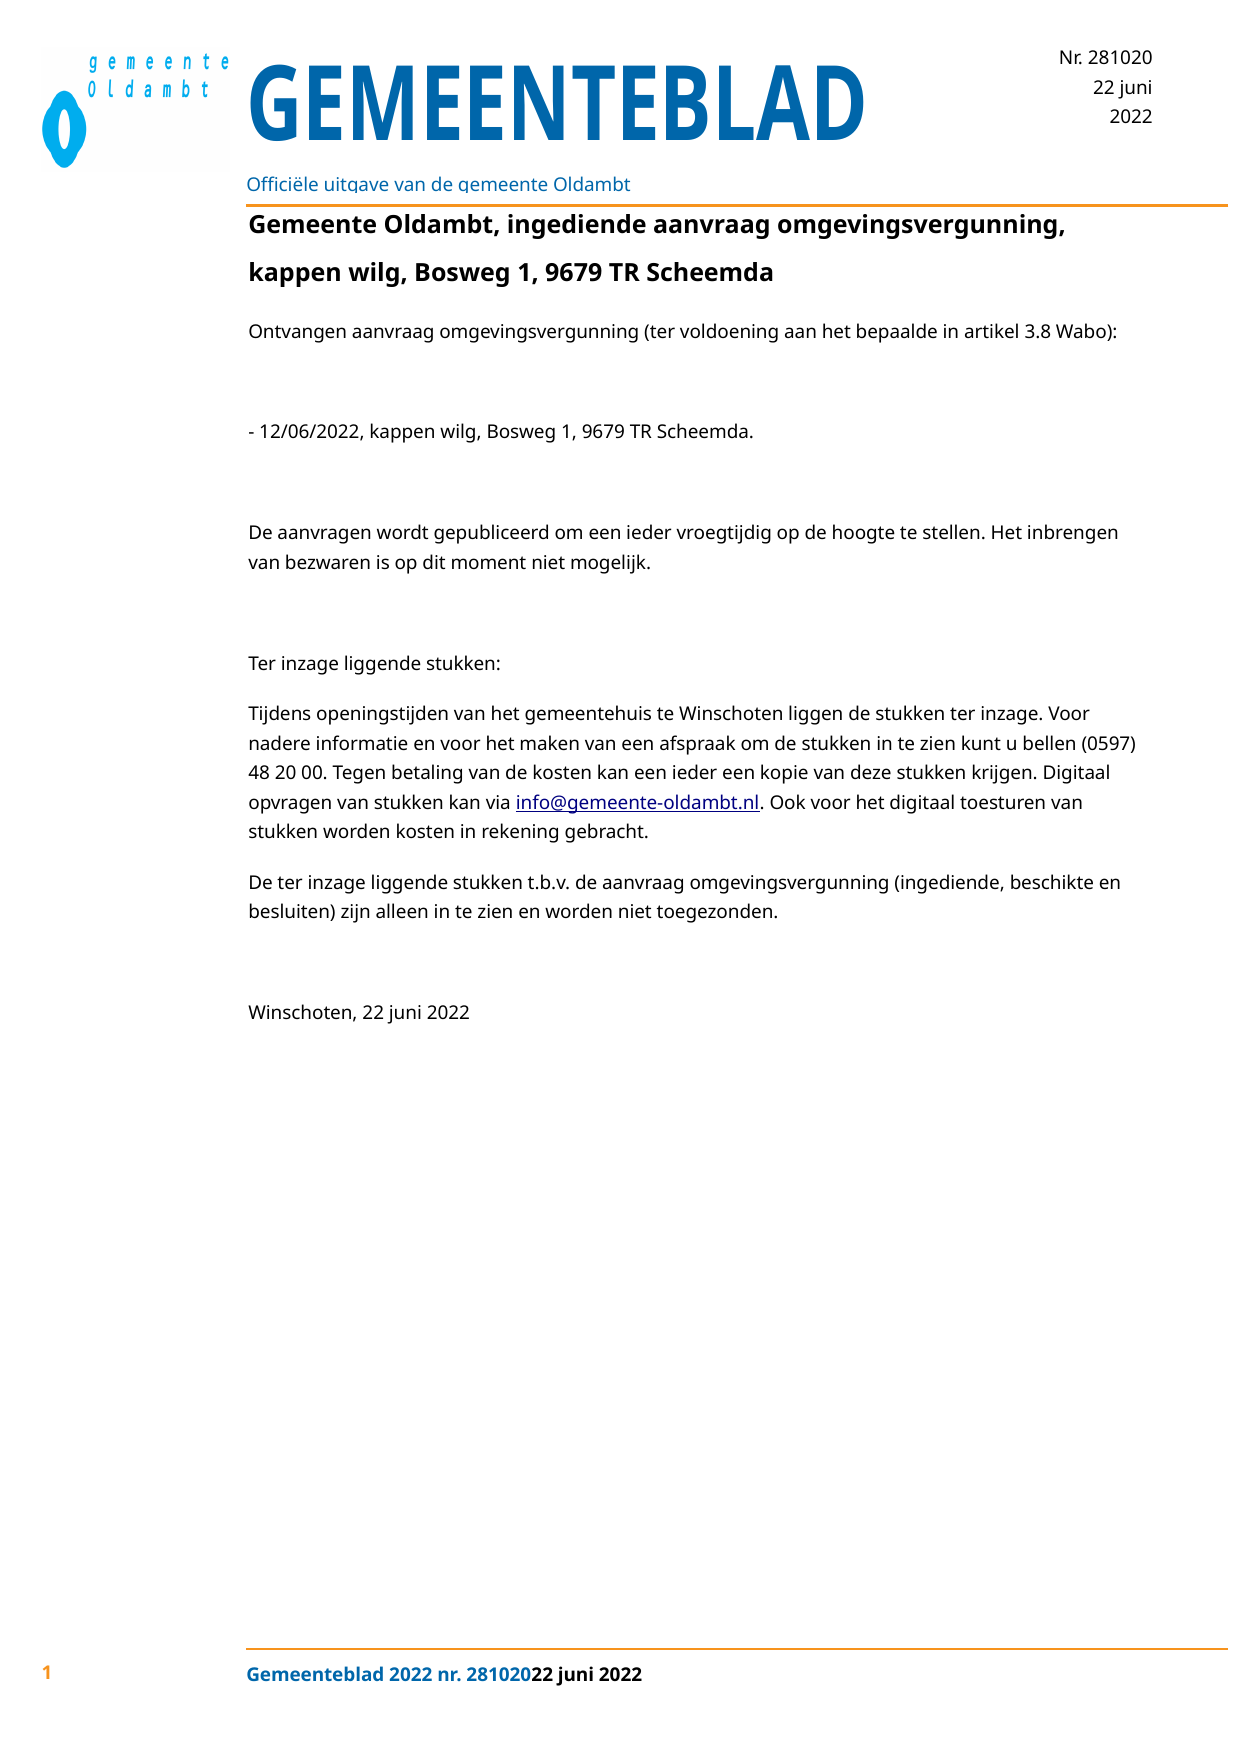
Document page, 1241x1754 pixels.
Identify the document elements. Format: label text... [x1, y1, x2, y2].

text Ter inzage liggende stukken: [248, 650, 1152, 676]
text De aanvragen wordt gepubliceerd om een ieder vroegtijdig op de hoogte te stellen. Het inbrengen van bezwaren is op dit moment niet mogelijk. [248, 519, 1152, 575]
text Ontvangen aanvraag omgevingsvergunning (ter voldoening aan het bepaalde in artikel 3.8 Wabo): [248, 318, 1152, 344]
text Gemeente Oldambt, ingediende aanvraag omgevingsvergunning, kappen wilg, Bosweg 1, 9679 TR Scheemda [248, 207, 1152, 288]
text De ter inzage liggende stukken t.b.v. de aanvraag omgevingsvergunning (ingediende, beschikte en besluiten) zijn alleen in te zien en worden niet toegezonden. [248, 869, 1152, 924]
text - 12/06/2022, kappen wilg, Bosweg 1, 9679 TR Scheemda. [248, 419, 1152, 444]
picture [41, 47, 231, 172]
text Winschoten, 22 juni 2022 [248, 999, 1152, 1025]
text Tijdens openingstijden van het gemeentehuis te Winschoten liggen de stukken ter inzage. Voor nadere informatie en voor het maken van een afspraak om de stukken in te zien kunt u bellen (0597) 48 20 00. Tegen betaling van de kosten kan een ieder een kopie van deze stukken krijgen. Digitaal opvragen van stukken kan via info@gemeente-oldambt.nl. Ook voor het digitaal toesturen van stukken worden kosten in rekening gebracht. [248, 700, 1152, 844]
